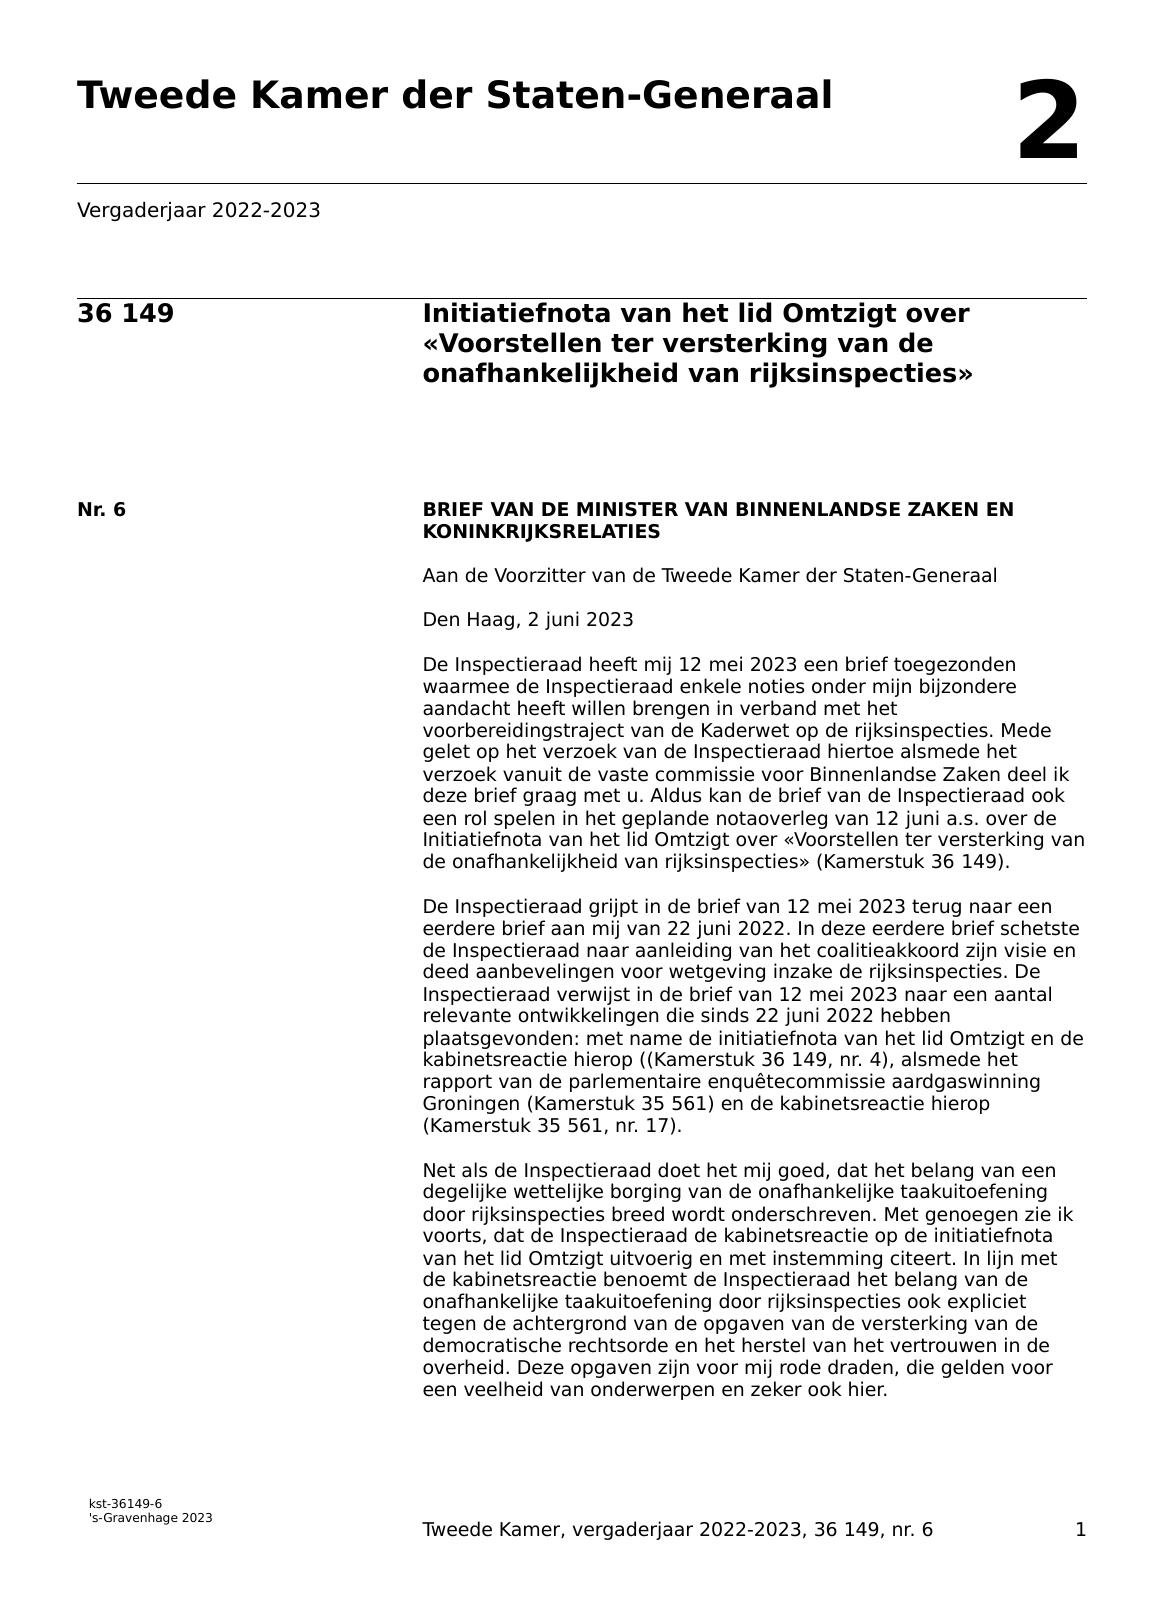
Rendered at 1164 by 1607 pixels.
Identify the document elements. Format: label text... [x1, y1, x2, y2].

subtitle Nr. 6 BRIEF VAN DE MINISTER VAN BINNENLANDSE ZAKEN EN KONINKRIJKSRELATIES [77, 499, 1087, 543]
text Net als de Inspectieraad doet het mij goed, dat het belang van een degelijke wettelijke borging van de onafhankelijke taakuitoefening door rijksinspecties breed wordt onderschreven. Met genoegen zie ik voorts, dat de Inspectieraad de kabinetsreactie op de initiatiefnota van het lid Omtzigt uitvoerig en met instemming citeert. In lijn met de kabinetsreactie benoemt de Inspectieraad het belang van de onafhankelijke taakuitoefening door rijksinspecties ook expliciet tegen de achtergrond van de opgaven van de versterking van de democratische rechtsorde en het herstel van het vertrouwen in de overheid. Deze opgaven zijn voor mij rode draden, die gelden voor een veelheid van onderwerpen en zeker ook hier. [422, 1159, 1087, 1401]
text Aan de Voorzitter van de Tweede Kamer der Staten-Generaal [422, 565, 1087, 587]
table_cell Vergaderjaar 2022-2023 [77, 184, 1087, 298]
text Den Haag, 2 juni 2023 [422, 609, 1087, 631]
text De Inspectieraad heeft mij 12 mei 2023 een brief toegezonden waarmee de Inspectieraad enkele noties onder mijn bijzondere aandacht heeft willen brengen in verband met het voorbereidingstraject van de Kaderwet op de rijksinspecties. Mede gelet op het verzoek van de Inspectieraad hiertoe alsmede het verzoek vanuit de vaste commissie voor Binnenlandse Zaken deel ik deze brief graag met u. Aldus kan de brief van de Inspectieraad ook een rol spelen in het geplande notaoverleg van 12 juni a.s. over de Initiatiefnota van het lid Omtzigt over «Voorstellen ter versterking van de onafhankelijkheid van rijksinspecties» (Kamerstuk 36 149). [422, 653, 1087, 873]
table_header Tweede Kamer der Staten-Generaal [77, 59, 886, 183]
text kst-36149-6 [88, 1497, 323, 1511]
subtitle 36 149 Initiatiefnota van het lid Omtzigt over «Voorstellen ter versterking van de onafhankelijkheid van rijksinspecties» [77, 299, 1087, 388]
text 's-Gravenhage 2023 [88, 1511, 323, 1525]
text De Inspectieraad grijpt in de brief van 12 mei 2023 terug naar een eerdere brief aan mij van 22 juni 2022. In deze eerdere brief schetste de Inspectieraad naar aanleiding van het coalitieakkoord zijn visie en deed aanbevelingen voor wetgeving inzake de rijksinspecties. De Inspectieraad verwijst in de brief van 12 mei 2023 naar een aantal relevante ontwikkelingen die sinds 22 juni 2022 hebben plaatsgevonden: met name de initiatiefnota van het lid Omtzigt en de kabinetsreactie hierop ((Kamerstuk 36 149, nr. 4), alsmede het rapport van de parlementaire enquêtecommissie aardgaswinning Groningen (Kamerstuk 35 561) en de kabinetsreactie hierop (Kamerstuk 35 561, nr. 17). [422, 896, 1087, 1137]
table_header 2 [886, 59, 1087, 183]
